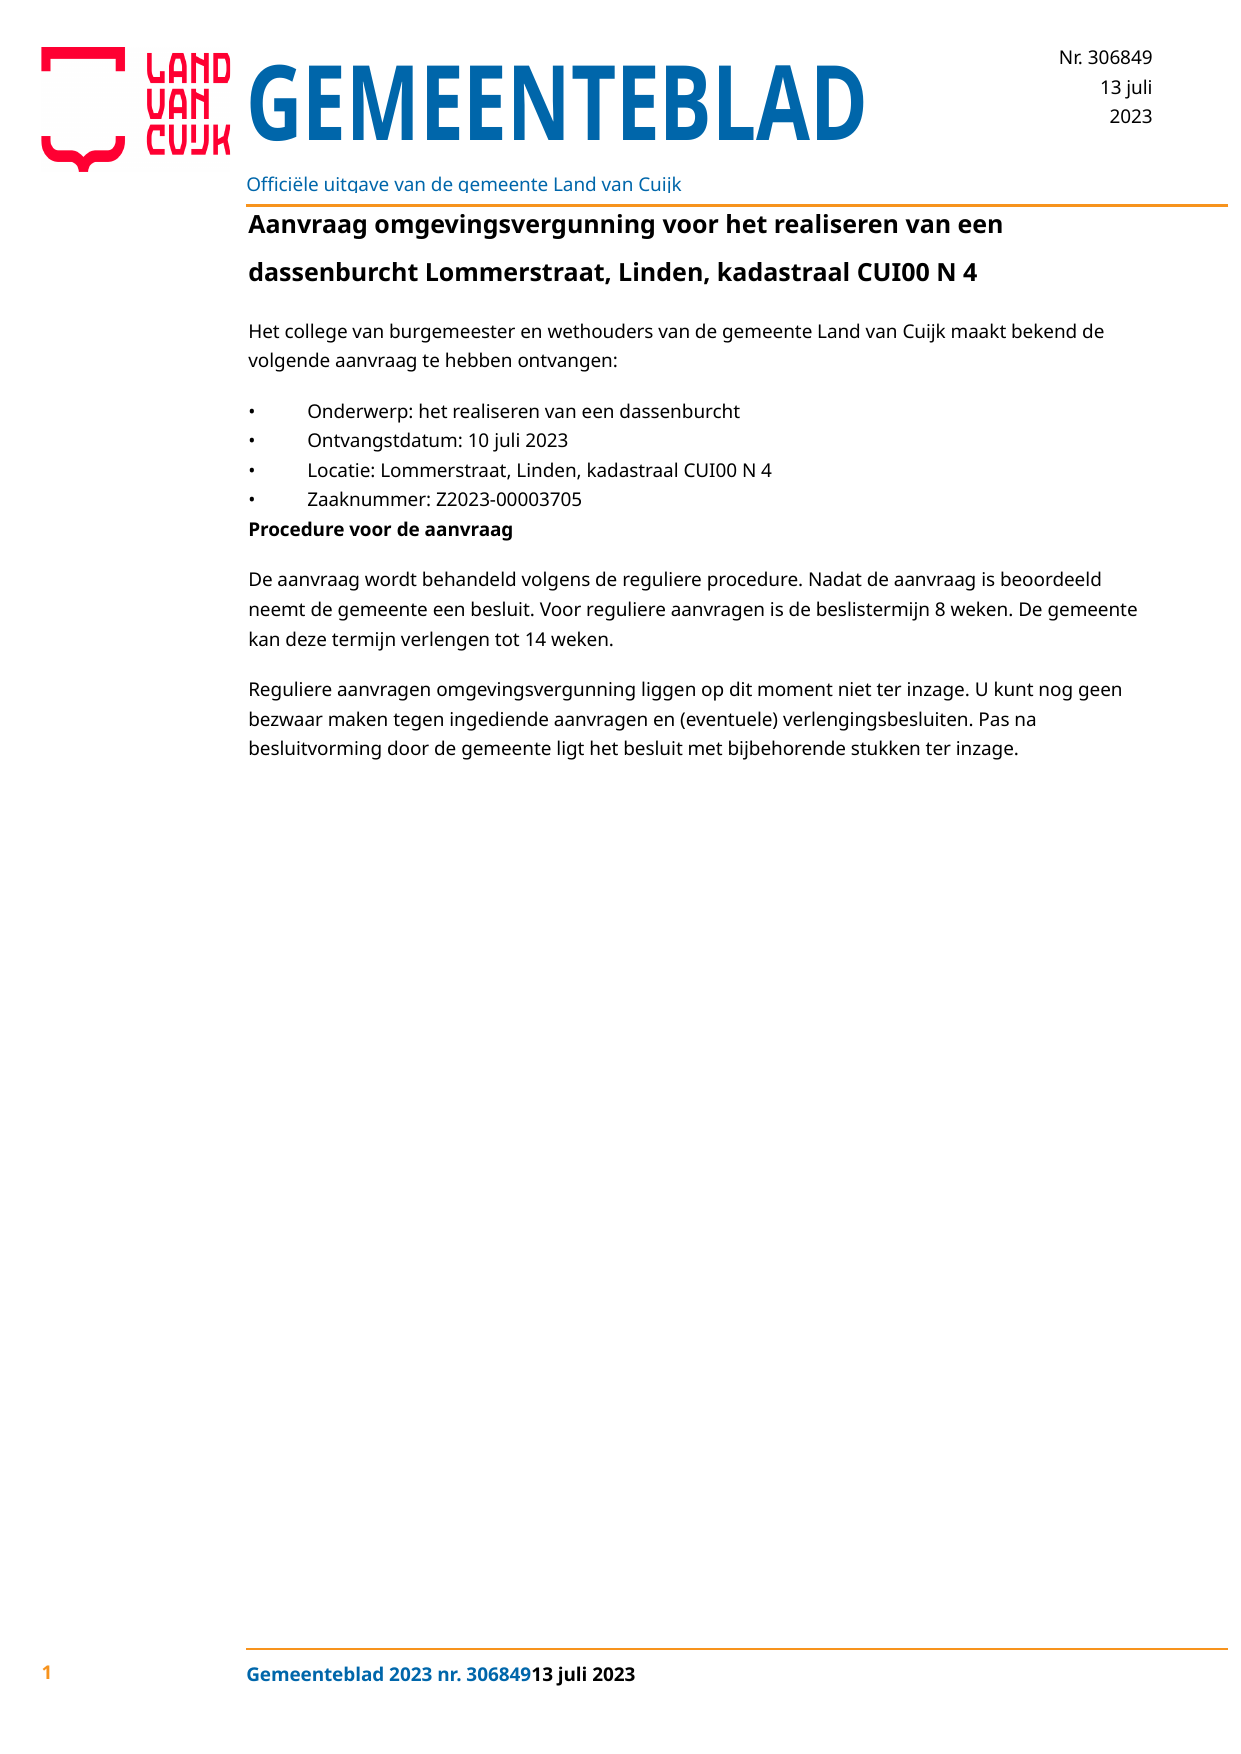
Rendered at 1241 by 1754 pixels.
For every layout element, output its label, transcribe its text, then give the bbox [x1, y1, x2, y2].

text Aanvraag omgevingsvergunning voor het realiseren van een dassenburcht Lommerstraat, Linden, kadastraal CUI00 N 4 [248, 207, 1152, 288]
list Zaaknummer: Z2023-00003705 [248, 487, 1152, 512]
list Locatie: Lommerstraat, Linden, kadastraal CUI00 N 4 [248, 457, 1152, 483]
text Procedure voor de aanvraag [248, 516, 1152, 542]
list Ontvangstdatum: 10 juli 2023 [248, 427, 1152, 453]
text Het college van burgemeester en wethouders van de gemeente Land van Cuijk maakt bekend de volgende aanvraag te hebben ontvangen: [248, 318, 1152, 373]
picture [41, 47, 231, 172]
list Onderwerp: het realiseren van een dassenburcht [248, 398, 1152, 424]
text Reguliere aanvragen omgevingsvergunning liggen op dit moment niet ter inzage. U kunt nog geen bezwaar maken tegen ingediende aanvragen en (eventuele) verlengingsbesluiten. Pas na besluitvorming door de gemeente ligt het besluit met bijbehorende stukken ter inzage. [248, 676, 1152, 761]
text De aanvraag wordt behandeld volgens de reguliere procedure. Nadat de aanvraag is beoordeeld neemt de gemeente een besluit. Voor reguliere aanvragen is de beslistermijn 8 weken. De gemeente kan deze termijn verlengen tot 14 weken. [248, 567, 1152, 652]
